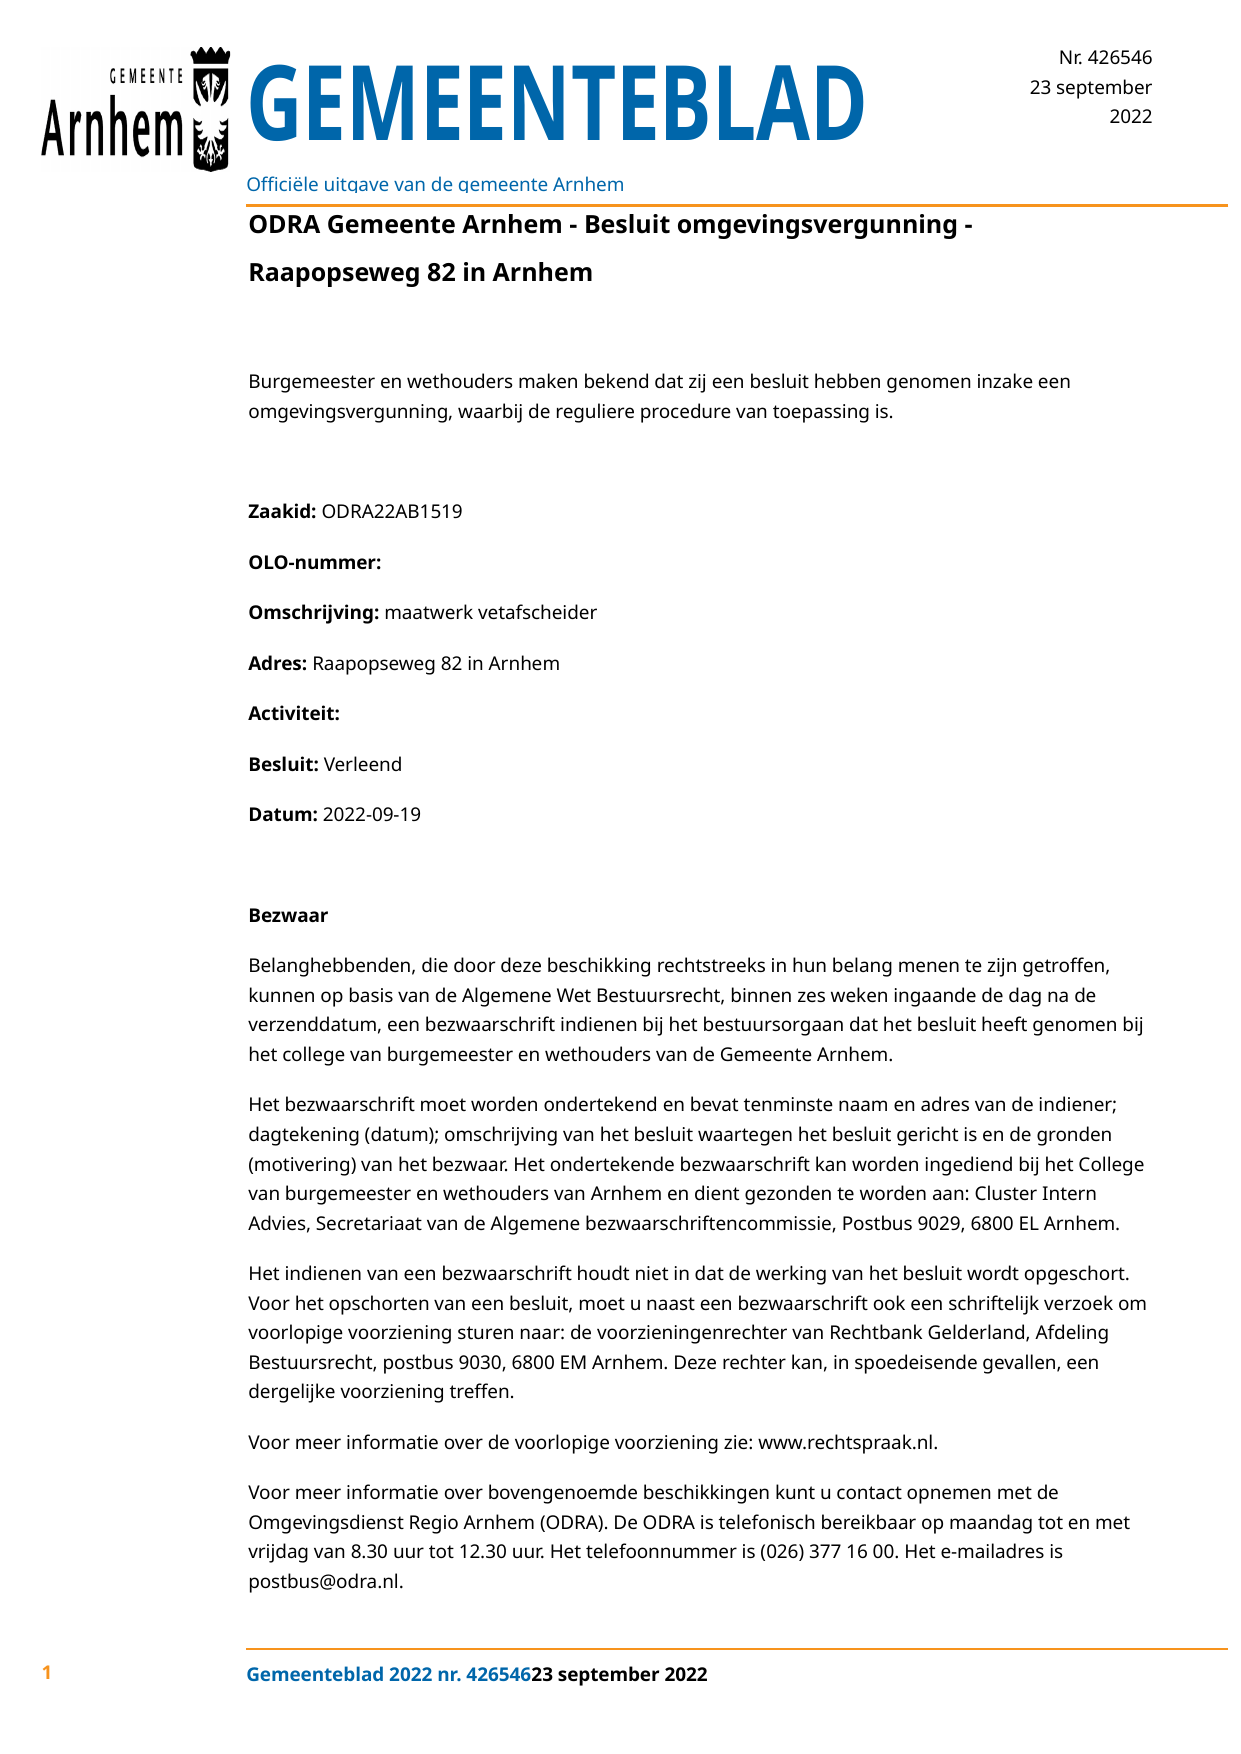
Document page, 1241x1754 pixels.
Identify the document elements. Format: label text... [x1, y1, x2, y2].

text Het bezwaarschrift moet worden ondertekend en bevat tenminste naam en adres van de indiener; dagtekening (datum); omschrijving van het besluit waartegen het besluit gericht is en de gronden (motivering) van het bezwaar. Het ondertekende bezwaarschrift kan worden ingediend bij het College van burgemeester en wethouders van Arnhem en dient gezonden te worden aan: Cluster Intern Advies, Secretariaat van de Algemene bezwaarschriftencommissie, Postbus 9029, 6800 EL Arnhem. [248, 1092, 1152, 1236]
text Burgemeester en wethouders maken bekend dat zij een besluit hebben genomen inzake een omgevingsvergunning, waarbij de reguliere procedure van toepassing is. [248, 368, 1152, 424]
picture [41, 47, 231, 172]
text Het indienen van een bezwaarschrift houdt niet in dat de werking van het besluit wordt opgeschort. Voor het opschorten van een besluit, moet u naast een bezwaarschrift ook een schriftelijk verzoek om voorlopige voorziening sturen naar: de voorzieningenrechter van Rechtbank Gelderland, Afdeling Bestuursrecht, postbus 9030, 6800 EM Arnhem. Deze rechter kan, in spoedeisende gevallen, een dergelijke voorziening treffen. [248, 1260, 1152, 1404]
text Belanghebbenden, die door deze beschikking rechtstreeks in hun belang menen te zijn getroffen, kunnen op basis van de Algemene Wet Bestuursrecht, binnen zes weken ingaande de dag na de verzenddatum, een bezwaarschrift indienen bij het bestuursorgaan dat het besluit heeft genomen bij het college van burgemeester en wethouders van de Gemeente Arnhem. [248, 952, 1152, 1067]
text OLO-nummer: [248, 549, 1152, 575]
text Omschrijving: maatwerk vetafscheider [248, 599, 1152, 625]
text Adres: Raapopseweg 82 in Arnhem [248, 650, 1152, 676]
text Besluit: Verleend [248, 751, 1152, 777]
text Activiteit: [248, 700, 1152, 726]
text Voor meer informatie over bovengenoemde beschikkingen kunt u contact opnemen met de Omgevingsdienst Regio Arnhem (ODRA). De ODRA is telefonisch bereikbaar op maandag tot en met vrijdag van 8.30 uur tot 12.30 uur. Het telefoonnummer is (026) 377 16 00. Het e-mailadres is postbus@odra.nl. [248, 1479, 1152, 1594]
text Bezwaar [248, 902, 1152, 928]
text Datum: 2022-09-19 [248, 801, 1152, 827]
text ODRA Gemeente Arnhem - Besluit omgevingsvergunning - Raapopseweg 82 in Arnhem [248, 207, 1152, 288]
text Zaakid: ODRA22AB1519 [248, 499, 1152, 524]
text Voor meer informatie over de voorlopige voorziening zie: www.rechtspraak.nl. [248, 1429, 1152, 1455]
